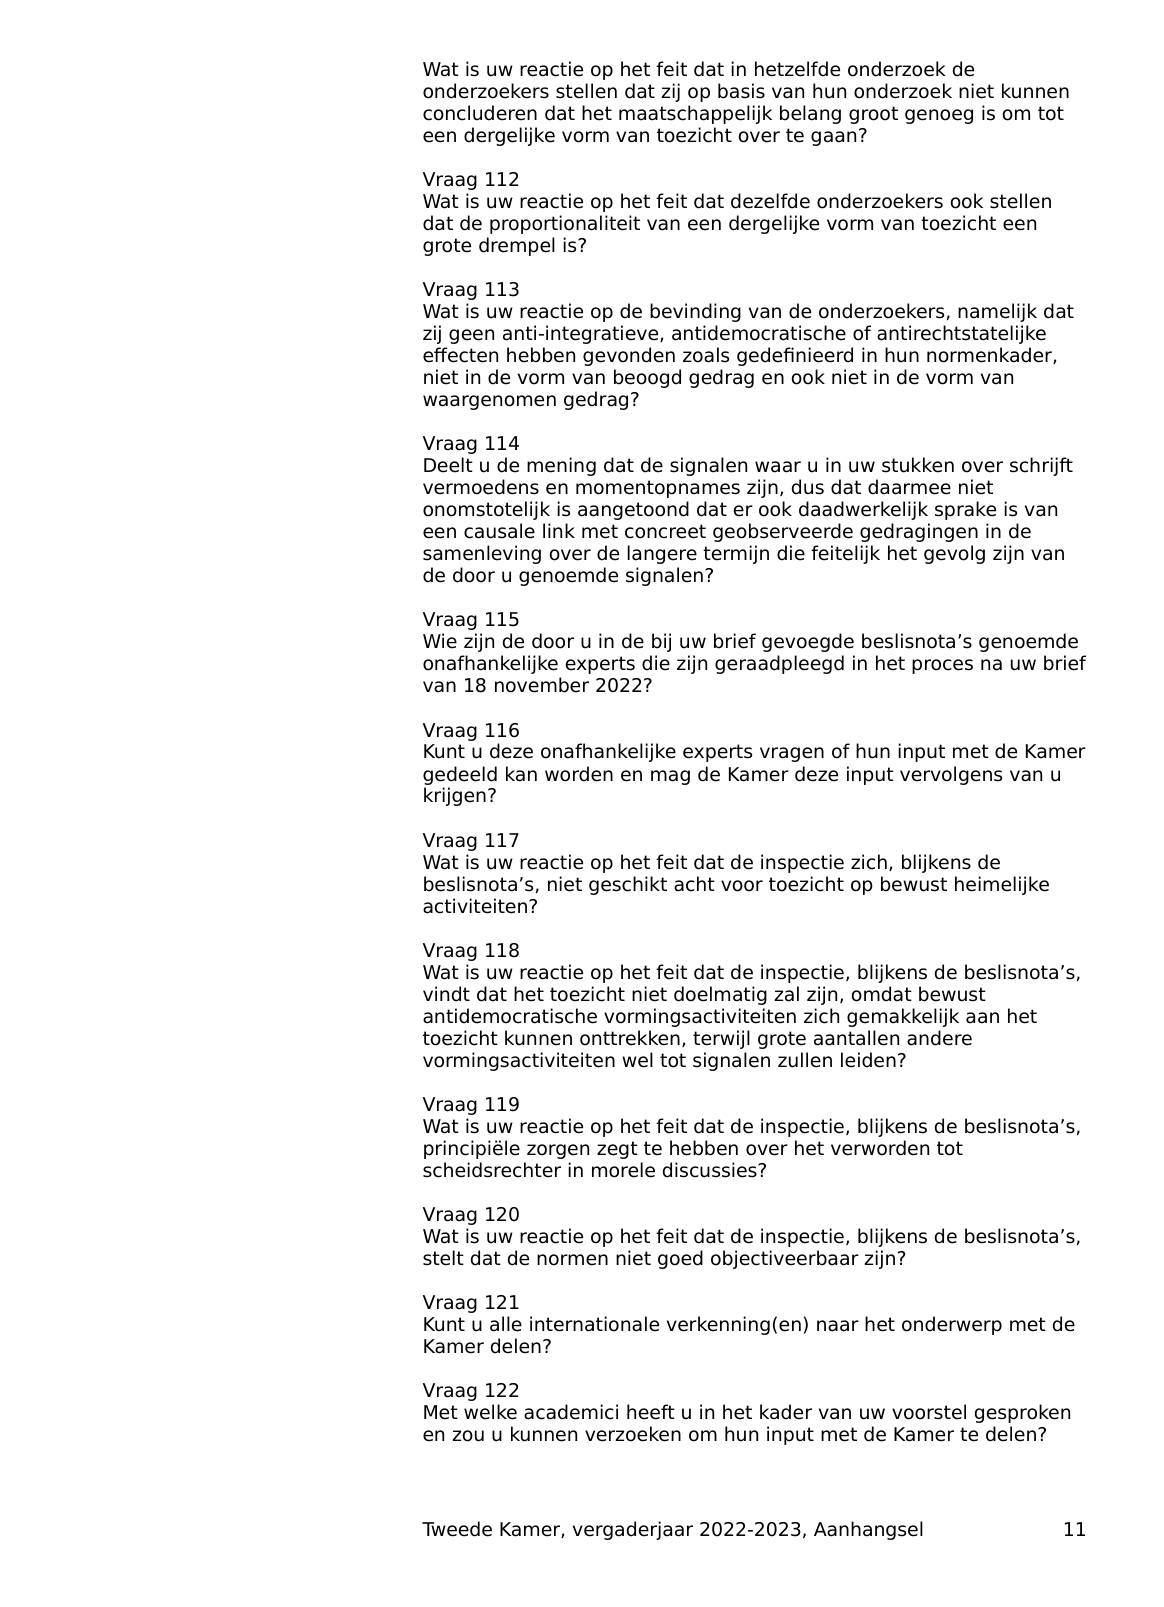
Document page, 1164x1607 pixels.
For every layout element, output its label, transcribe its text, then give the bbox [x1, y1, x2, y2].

text Vraag 113 [422, 279, 1087, 301]
text Vraag 119 [422, 1094, 1087, 1116]
text Kunt u alle internationale verkenning(en) naar het onderwerp met de Kamer delen? [422, 1314, 1087, 1358]
text Wat is uw reactie op het feit dat de inspectie zich, blijkens de beslisnota’s, niet geschikt acht voor toezicht op bewust heimelijke activiteiten? [422, 852, 1087, 917]
text Wat is uw reactie op de bevinding van de onderzoekers, namelijk dat zij geen anti-integratieve, antidemocratische of antirechtstatelijke effecten hebben gevonden zoals gedefinieerd in hun normenkader, niet in de vorm van beoogd gedrag en ook niet in de vorm van waargenomen gedrag? [422, 301, 1087, 411]
text Met welke academici heeft u in het kader van uw voorstel gesproken en zou u kunnen verzoeken om hun input met de Kamer te delen? [422, 1402, 1087, 1446]
text Vraag 117 [422, 829, 1087, 852]
text Vraag 122 [422, 1380, 1087, 1402]
text Vraag 114 [422, 433, 1087, 455]
text Deelt u de mening dat de signalen waar u in uw stukken over schrijft vermoedens en momentopnames zijn, dus dat daarmee niet onomstotelijk is aangetoond dat er ook daadwerkelijk sprake is van een causale link met concreet geobserveerde gedragingen in de samenleving over de langere termijn die feitelijk het gevolg zijn van de door u genoemde signalen? [422, 455, 1087, 587]
text Wat is uw reactie op het feit dat de inspectie, blijkens de beslisnota’s, stelt dat de normen niet goed objectiveerbaar zijn? [422, 1226, 1087, 1270]
text Wat is uw reactie op het feit dat de inspectie, blijkens de beslisnota’s, principiële zorgen zegt te hebben over het verworden tot scheidsrechter in morele discussies? [422, 1116, 1087, 1182]
text Vraag 120 [422, 1204, 1087, 1226]
text Wat is uw reactie op het feit dat in hetzelfde onderzoek de onderzoekers stellen dat zij op basis van hun onderzoek niet kunnen concluderen dat het maatschappelijk belang groot genoeg is om tot een dergelijke vorm van toezicht over te gaan? [422, 59, 1087, 147]
text Vraag 116 [422, 719, 1087, 741]
text Vraag 112 [422, 169, 1087, 191]
text Kunt u deze onafhankelijke experts vragen of hun input met de Kamer gedeeld kan worden en mag de Kamer deze input vervolgens van u krijgen? [422, 741, 1087, 807]
text Wat is uw reactie op het feit dat dezelfde onderzoekers ook stellen dat de proportionaliteit van een dergelijke vorm van toezicht een grote drempel is? [422, 191, 1087, 257]
text Wat is uw reactie op het feit dat de inspectie, blijkens de beslisnota’s, vindt dat het toezicht niet doelmatig zal zijn, omdat bewust antidemocratische vormingsactiviteiten zich gemakkelijk aan het toezicht kunnen onttrekken, terwijl grote aantallen andere vormingsactiviteiten wel tot signalen zullen leiden? [422, 962, 1087, 1072]
text Wie zijn de door u in de bij uw brief gevoegde beslisnota’s genoemde onafhankelijke experts die zijn geraadpleegd in het proces na uw brief van 18 november 2022? [422, 631, 1087, 697]
text Vraag 115 [422, 609, 1087, 631]
text Vraag 121 [422, 1292, 1087, 1314]
text Vraag 118 [422, 940, 1087, 962]
